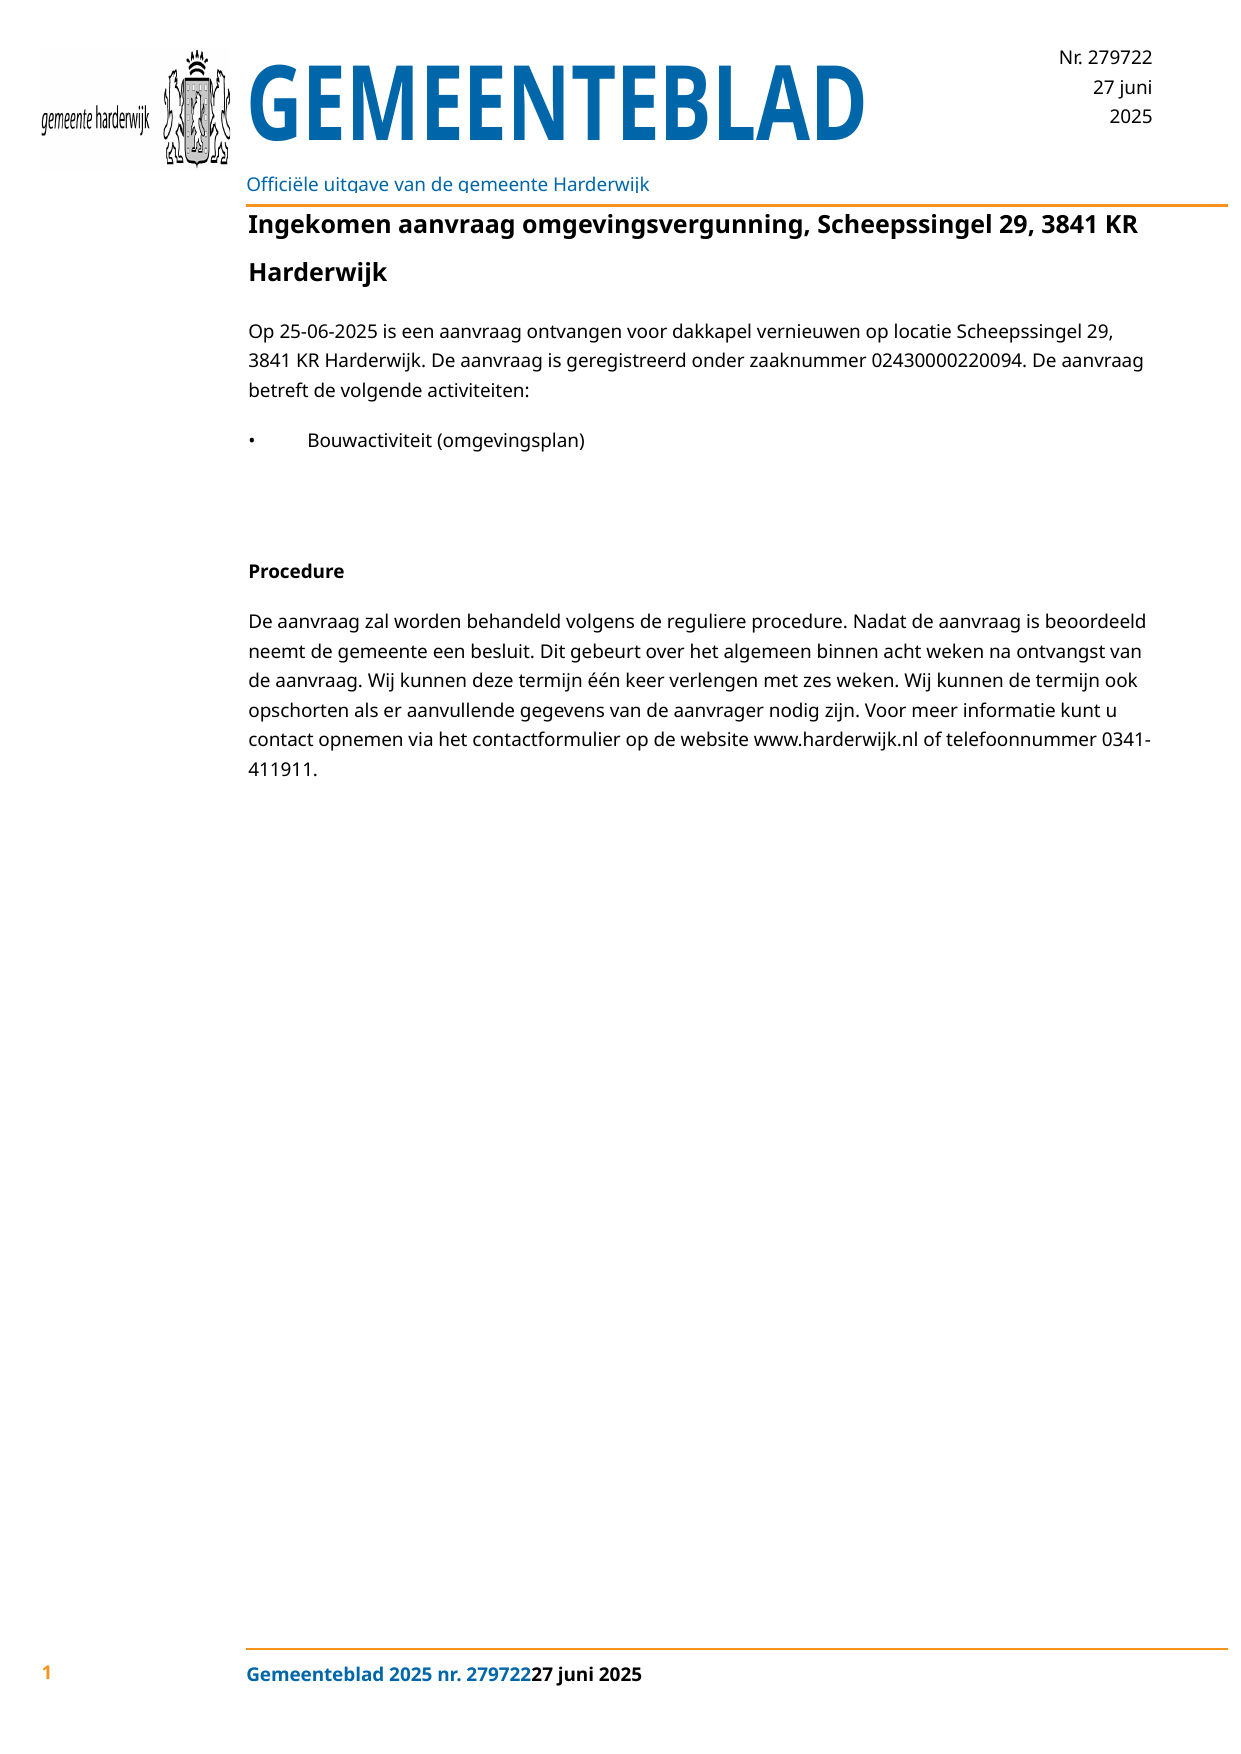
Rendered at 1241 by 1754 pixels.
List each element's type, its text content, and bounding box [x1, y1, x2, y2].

text Op 25-06-2025 is een aanvraag ontvangen voor dakkapel vernieuwen op locatie Scheepssingel 29, 3841 KR Harderwijk. De aanvraag is geregistreerd onder zaaknummer 02430000220094. De aanvraag betreft de volgende activiteiten: [248, 318, 1152, 403]
text Procedure [248, 558, 1152, 584]
text Ingekomen aanvraag omgevingsvergunning, Scheepssingel 29, 3841 KR Harderwijk [248, 207, 1152, 288]
list Bouwactiviteit (omgevingsplan) [248, 427, 1152, 453]
picture [41, 47, 231, 172]
text De aanvraag zal worden behandeld volgens de reguliere procedure. Nadat de aanvraag is beoordeeld neemt de gemeente een besluit. Dit gebeurt over het algemeen binnen acht weken na ontvangst van de aanvraag. Wij kunnen deze termijn één keer verlengen met zes weken. Wij kunnen de termijn ook opschorten als er aanvullende gegevens van de aanvrager nodig zijn. Voor meer informatie kunt u contact opnemen via het contactformulier op de website www.harderwijk.nl of telefoonnummer 0341-411911. [248, 608, 1152, 782]
